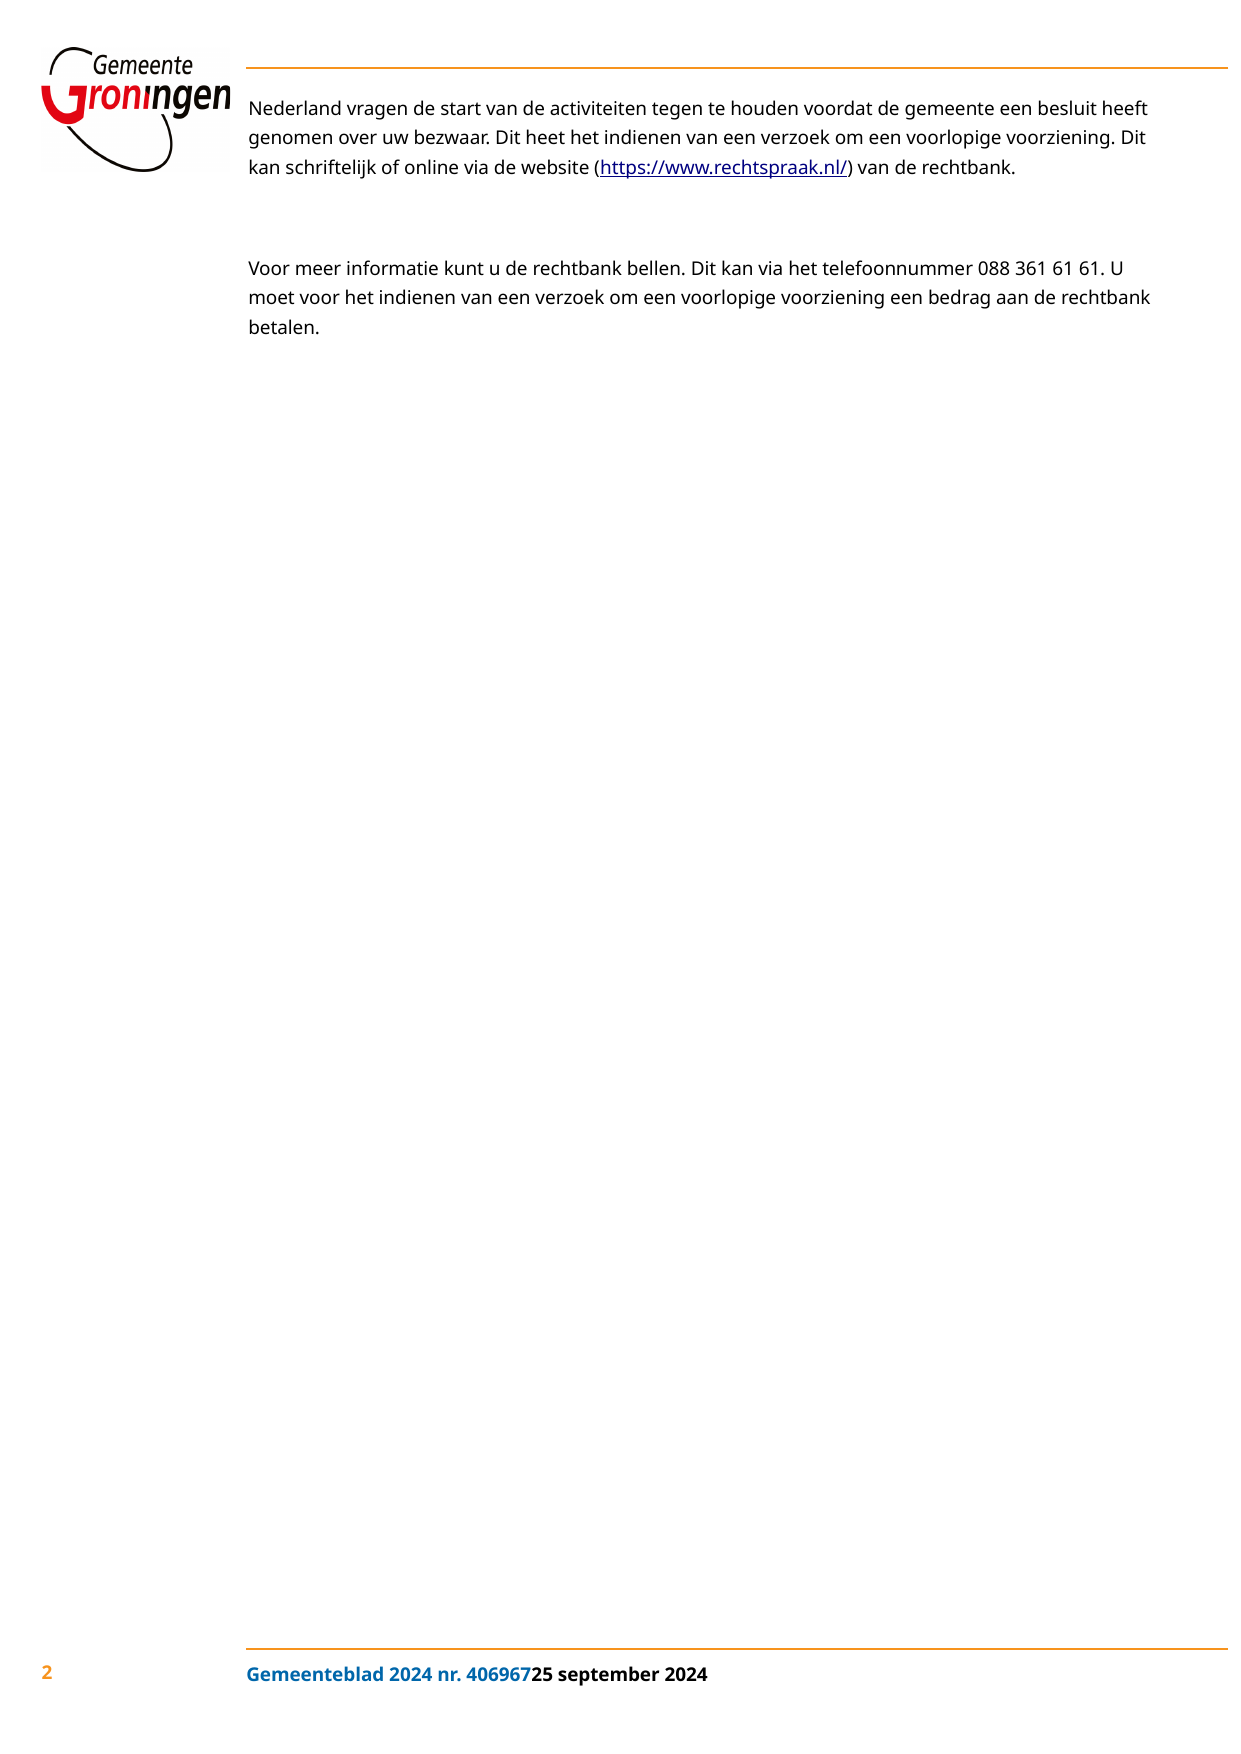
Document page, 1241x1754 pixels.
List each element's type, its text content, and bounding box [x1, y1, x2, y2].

picture [41, 47, 231, 172]
text Voor meer informatie kunt u de rechtbank bellen. Dit kan via het telefoonnummer 088 361 61 61. U moet voor het indienen van een verzoek om een voorlopige voorziening een bedrag aan de rechtbank betalen. [248, 255, 1152, 340]
text Nederland vragen de start van de activiteiten tegen te houden voordat de gemeente een besluit heeft genomen over uw bezwaar. Dit heet het indienen van een verzoek om een voorlopige voorziening. Dit kan schriftelijk of online via de website (https://www.rechtspraak.nl/) van de rechtbank. [248, 95, 1152, 180]
